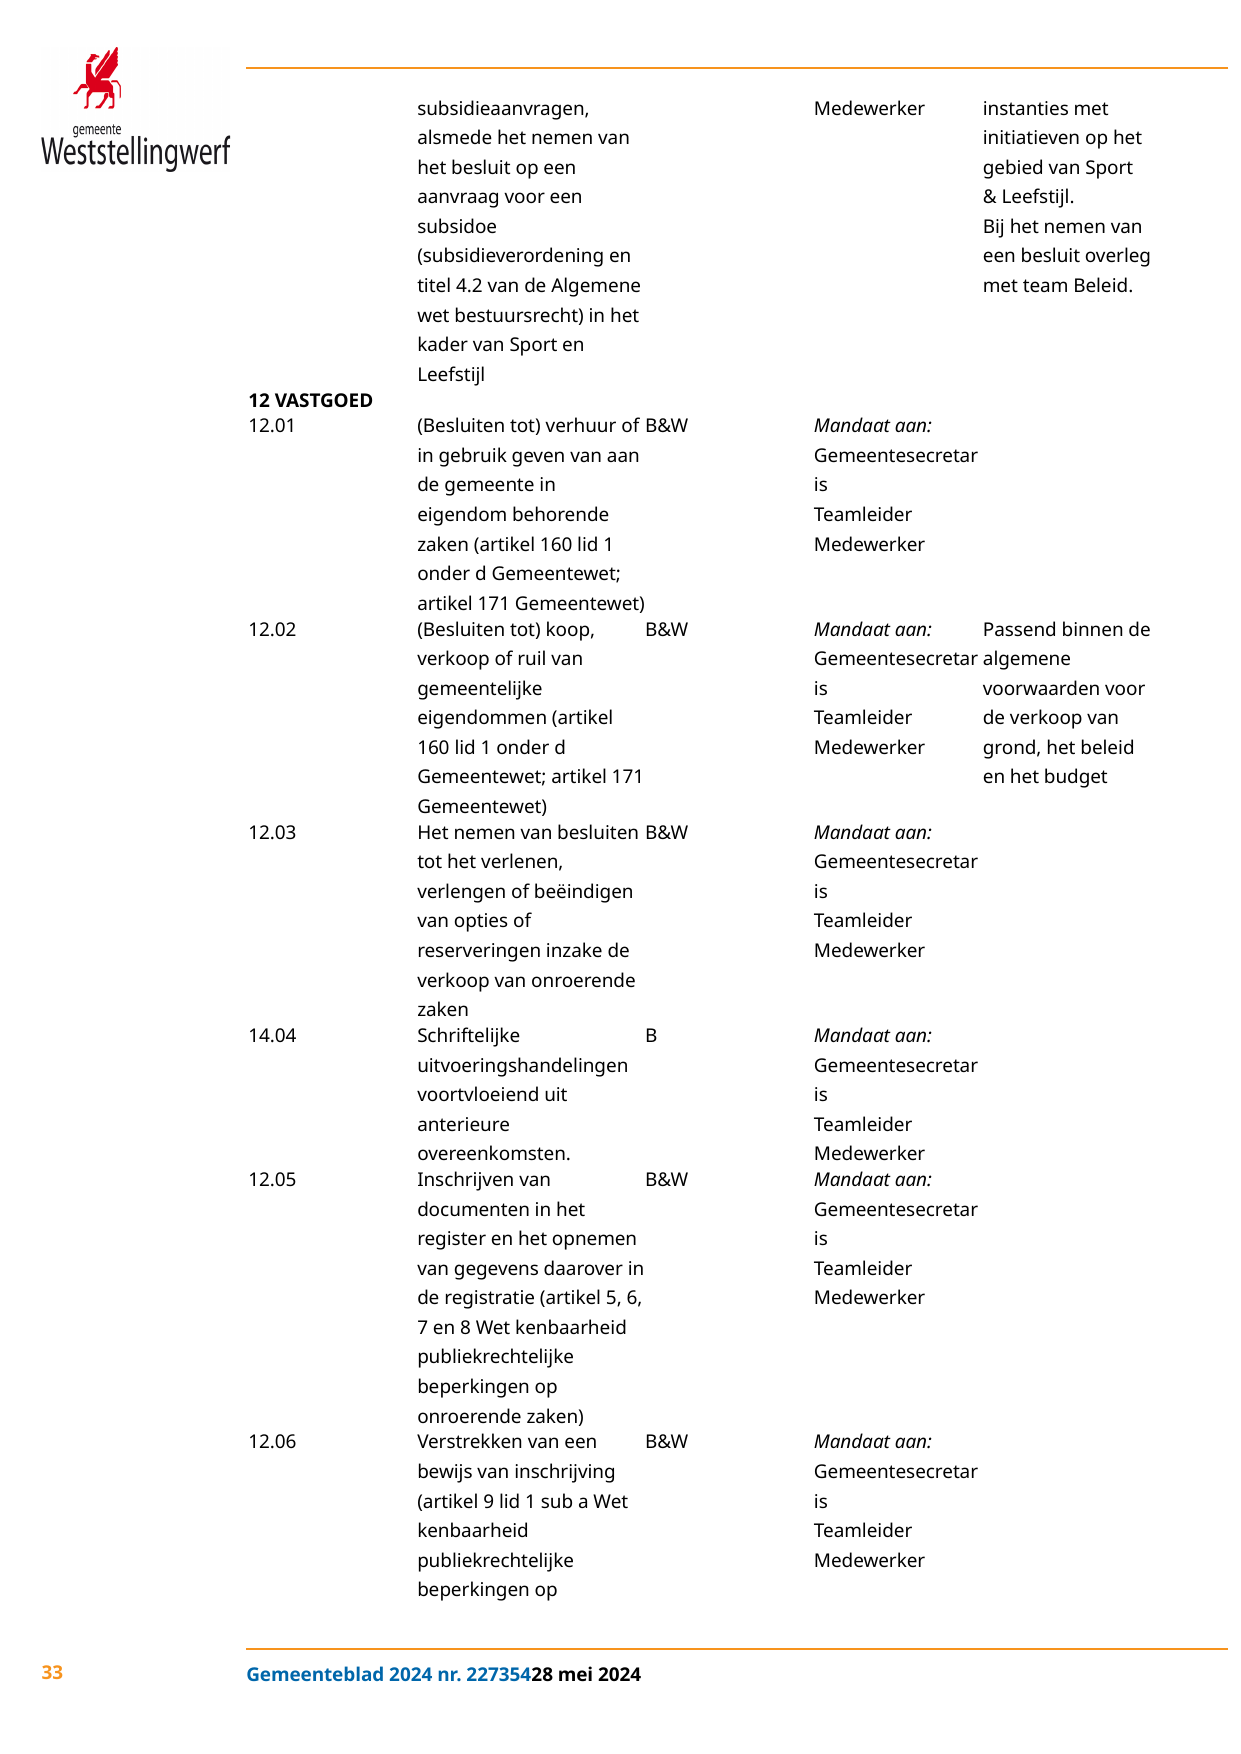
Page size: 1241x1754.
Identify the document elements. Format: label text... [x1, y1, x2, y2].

table_cell Mandaat aan: Gemeentesecretaris Teamleider Medewerker [814, 819, 983, 1022]
table_cell Passend binnen de algemene voorwaarden voor de verkoop van grond, het beleid en het budget [983, 616, 1152, 819]
table_cell subsidieaanvragen, alsmede het nemen van het besluit op een aanvraag voor een subsidoe (subsidieverordening en titel 4.2 van de Algemene wet bestuursrecht) in het kader van Sport en Leefstijl [417, 95, 645, 387]
table_cell Mandaat aan: Gemeentesecretaris Teamleider Medewerker [814, 1022, 983, 1166]
table_cell Verstrekken van een bewijs van inschrijving (artikel 9 lid 1 sub a Wet kenbaarheid publiekrechtelijke beperkingen op [417, 1429, 645, 1602]
table_cell [983, 413, 1152, 616]
table_cell [248, 95, 417, 387]
table_cell Medewerker [814, 95, 983, 387]
table_cell [645, 95, 814, 387]
table_cell Inschrijven van documenten in het register en het opnemen van gegevens daarover in de registratie (artikel 5, 6, 7 en 8 Wet kenbaarheid publiekrechtelijke beperkingen op onroerende zaken) [417, 1166, 645, 1429]
table_cell Het nemen van besluiten tot het verlenen, verlengen of beëindigen van opties of reserveringen inzake de verkoop van onroerende zaken [417, 819, 645, 1022]
table_cell Mandaat aan: Gemeentesecretaris Teamleider Medewerker [814, 616, 983, 819]
table_cell B&W [645, 413, 814, 616]
table_cell 12.02 [248, 616, 417, 819]
table_cell (Besluiten tot) verhuur of in gebruik geven van aan de gemeente in eigendom behorende zaken (artikel 160 lid 1 onder d Gemeentewet; artikel 171 Gemeentewet) [417, 413, 645, 616]
table_cell instanties met initiatieven op het gebied van Sport & Leefstijl. Bij het nemen van een besluit overleg met team Beleid. [983, 95, 1152, 387]
table_cell [983, 1166, 1152, 1429]
table_cell Mandaat aan: Gemeentesecretaris Teamleider Medewerker [814, 1429, 983, 1602]
table_cell 12.05 [248, 1166, 417, 1429]
table_cell [983, 1429, 1152, 1602]
picture [41, 47, 231, 172]
table_cell [983, 819, 1152, 1022]
table_cell 12 VASTGOED [248, 387, 1152, 412]
table_cell Mandaat aan: Gemeentesecretaris Teamleider Medewerker [814, 1166, 983, 1429]
table_cell (Besluiten tot) koop, verkoop of ruil van gemeentelijke eigendommen (artikel 160 lid 1 onder d Gemeentewet; artikel 171 Gemeentewet) [417, 616, 645, 819]
table_cell [983, 1022, 1152, 1166]
table_cell 14.04 [248, 1022, 417, 1166]
table_cell Schriftelijke uitvoeringshandelingen voortvloeiend uit anterieure overeenkomsten. [417, 1022, 645, 1166]
table_cell 12.06 [248, 1429, 417, 1602]
table_cell Mandaat aan: Gemeentesecretaris Teamleider Medewerker [814, 413, 983, 616]
table_cell B&W [645, 616, 814, 819]
table_cell B&W [645, 1429, 814, 1602]
table_cell B [645, 1022, 814, 1166]
table_cell B&W [645, 819, 814, 1022]
table_cell 12.01 [248, 413, 417, 616]
table_cell 12.03 [248, 819, 417, 1022]
table_cell B&W [645, 1166, 814, 1429]
